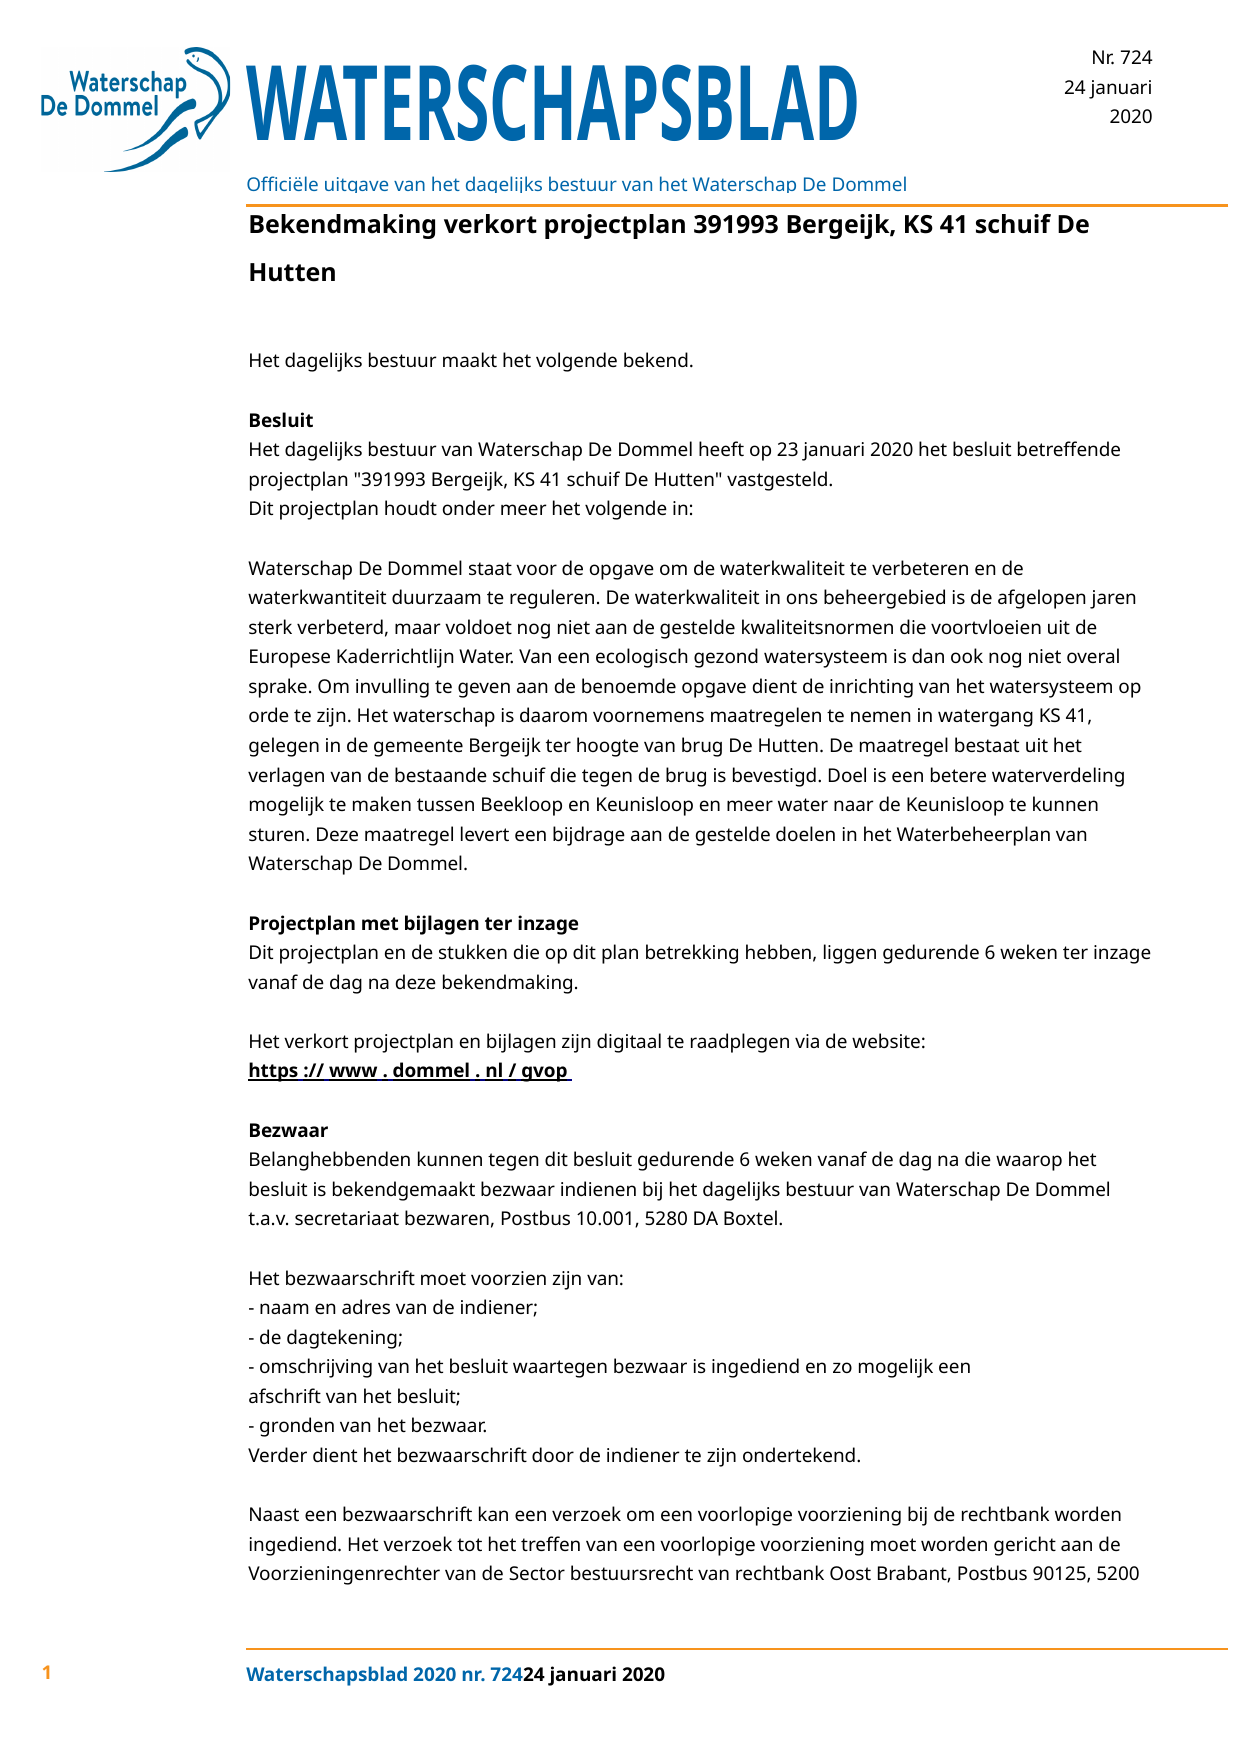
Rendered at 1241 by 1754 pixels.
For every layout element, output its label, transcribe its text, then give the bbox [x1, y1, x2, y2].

picture [204, 47, 231, 76]
picture [45, 99, 51, 111]
text Bekendmaking verkort projectplan 391993 Bergeijk, KS 41 schuif De Hutten [248, 207, 1152, 288]
picture [198, 118, 210, 131]
table_header Het dagelijks bestuur maakt het volgende bekend. Besluit Het dagelijks bestuur van Waterschap De Dommel heeft op 23 januari 2020 het besluit betreffende projectplan "391993 Bergeijk, KS 41 schuif De Hutten" vastgesteld. Dit projectplan houdt onder meer het volgende in: Waterschap De Dommel staat voor de opgave om de waterkwaliteit te verbeteren en de waterkwantiteit duurzaam te reguleren. De waterkwaliteit in ons beheergebied is de afgelopen jaren sterk verbeterd, maar voldoet nog niet aan de gestelde kwaliteitsnormen die voortvloeien uit de Europese Kaderrichtlijn Water. Van een ecologisch gezond watersysteem is dan ook nog niet overal sprake. Om invulling te geven aan de benoemde opgave dient de inrichting van het watersysteem op orde te zijn. Het waterschap is daarom voornemens maatregelen te nemen in watergang KS 41, gelegen in de gemeente Bergeijk ter hoogte van brug De Hutten. De maatregel bestaat uit het verlagen van de bestaande schuif die tegen de brug is bevestigd. Doel is een betere waterverdeling mogelijk te maken tussen Beekloop en Keunisloop en meer water naar de Keunisloop te kunnen sturen. Deze maatregel levert een bijdrage aan de gestelde doelen in het Waterbeheerplan van Waterschap De Dommel. Projectplan met bijlagen ter inzage Dit projectplan en de stukken die op dit plan betrekking hebben, liggen gedurende 6 weken ter inzage vanaf de dag na deze bekendmaking. Het verkort projectplan en bijlagen zijn digitaal te raadplegen via de website: https :// www . dommel . nl / gvop Bezwaar Belanghebbenden kunnen tegen dit besluit gedurende 6 weken vanaf de dag na die waarop het besluit is bekendgemaakt bezwaar indienen bij het dagelijks bestuur van Waterschap De Dommel t.a.v. secretariaat bezwaren, Postbus 10.001, 5280 DA Boxtel. Het bezwaarschrift moet voorzien zijn van: ‑ naam en adres van de indiener; ‑ de dagtekening; ‑ omschrijving van het besluit waartegen bezwaar is ingediend en zo mogelijk een afschrift van het besluit; ‑ gronden van het bezwaar. Verder dient het bezwaarschrift door de indiener te zijn ondertekend. Naast een bezwaarschrift kan een verzoek om een voorlopige voorziening bij de rechtbank worden ingediend. Het verzoek tot het treffen van een voorlopige voorziening moet worden gericht aan de Voorzieningenrechter van de Sector bestuursrecht van rechtbank Oost Brabant, Postbus 90125, 5200 [248, 348, 1152, 1586]
picture [41, 47, 231, 172]
